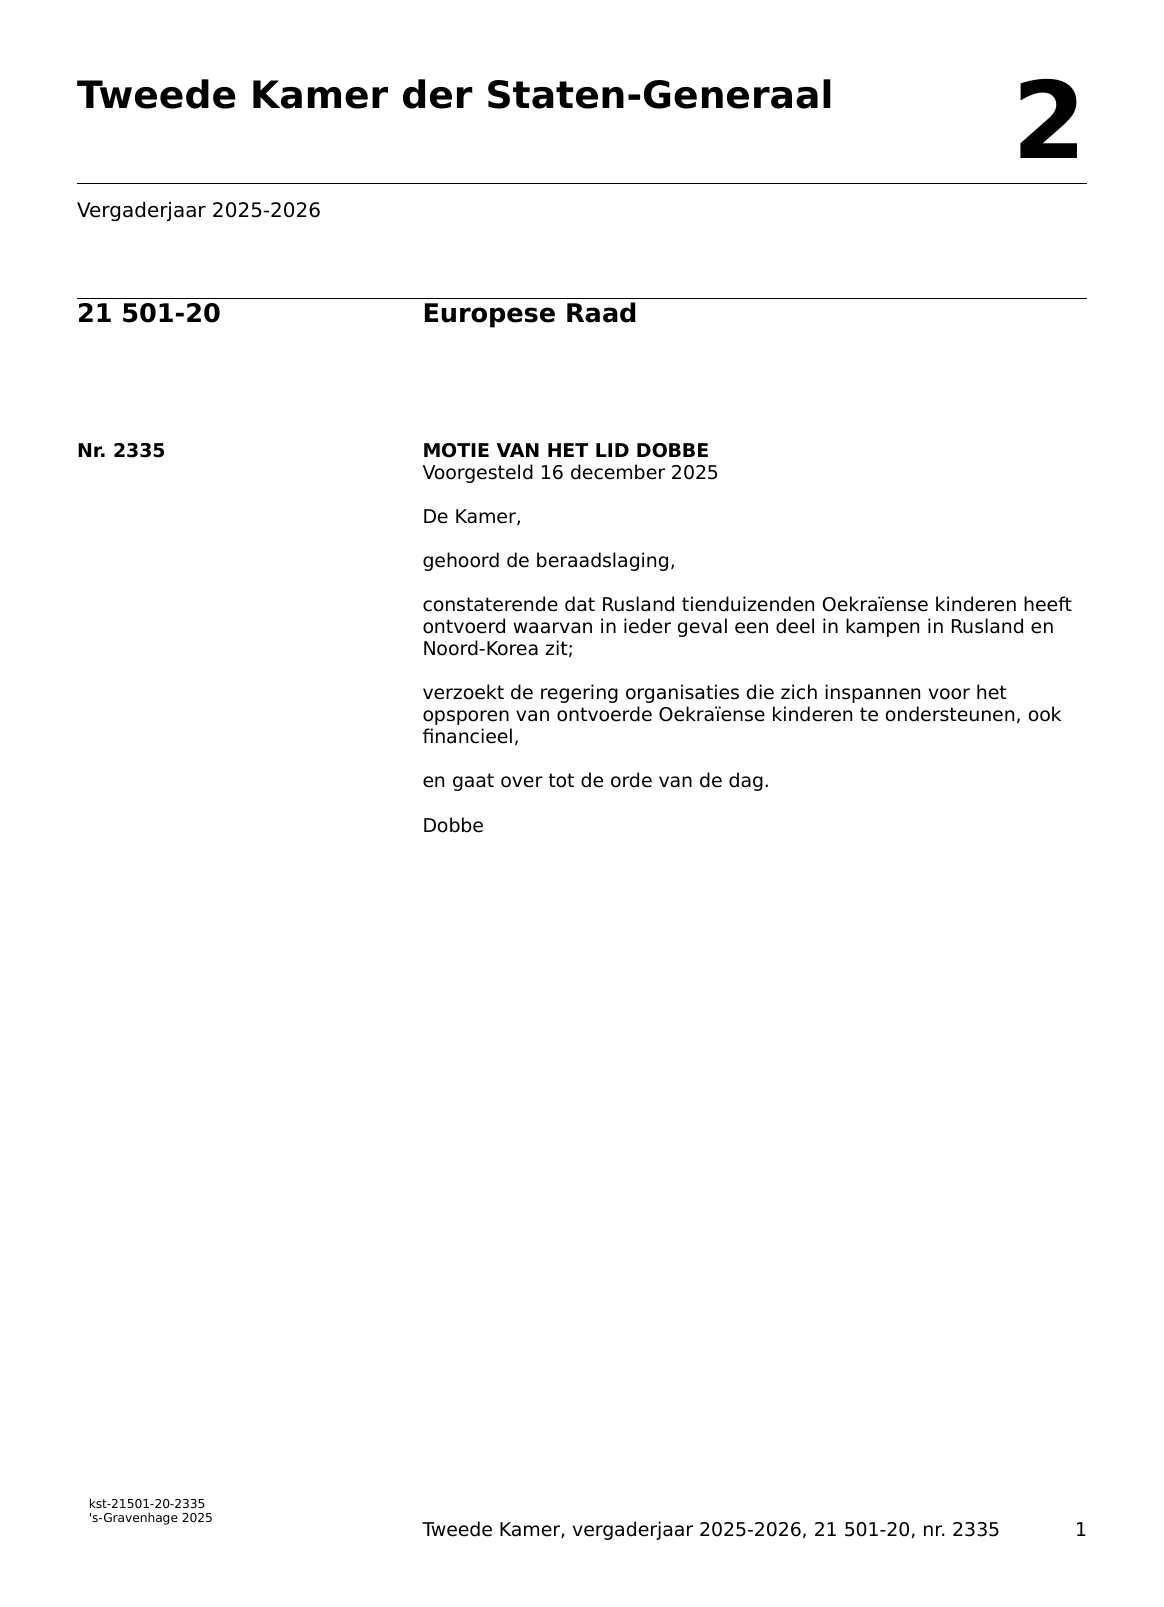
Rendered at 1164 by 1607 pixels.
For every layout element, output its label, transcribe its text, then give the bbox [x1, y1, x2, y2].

text en gaat over tot de orde van de dag. [422, 770, 1087, 792]
text kst-21501-20-2335 [88, 1497, 323, 1511]
text De Kamer, [422, 506, 1087, 528]
text Dobbe [422, 814, 1087, 837]
table_cell Vergaderjaar 2025-2026 [77, 184, 1087, 298]
text Voorgesteld 16 december 2025 [422, 462, 1087, 484]
table_header Tweede Kamer der Staten-Generaal [77, 59, 886, 183]
text gehoord de beraadslaging, [422, 550, 1087, 572]
subtitle 21 501-20 Europese Raad [77, 299, 1087, 329]
table_header 2 [886, 59, 1087, 183]
text verzoekt de regering organisaties die zich inspannen voor het opsporen van ontvoerde Oekraïense kinderen te ondersteunen, ook financieel, [422, 682, 1087, 748]
subtitle Nr. 2335 MOTIE VAN HET LID DOBBE [77, 440, 1087, 462]
text 's-Gravenhage 2025 [88, 1511, 323, 1525]
text constaterende dat Rusland tienduizenden Oekraïense kinderen heeft ontvoerd waarvan in ieder geval een deel in kampen in Rusland en Noord-Korea zit; [422, 594, 1087, 660]
